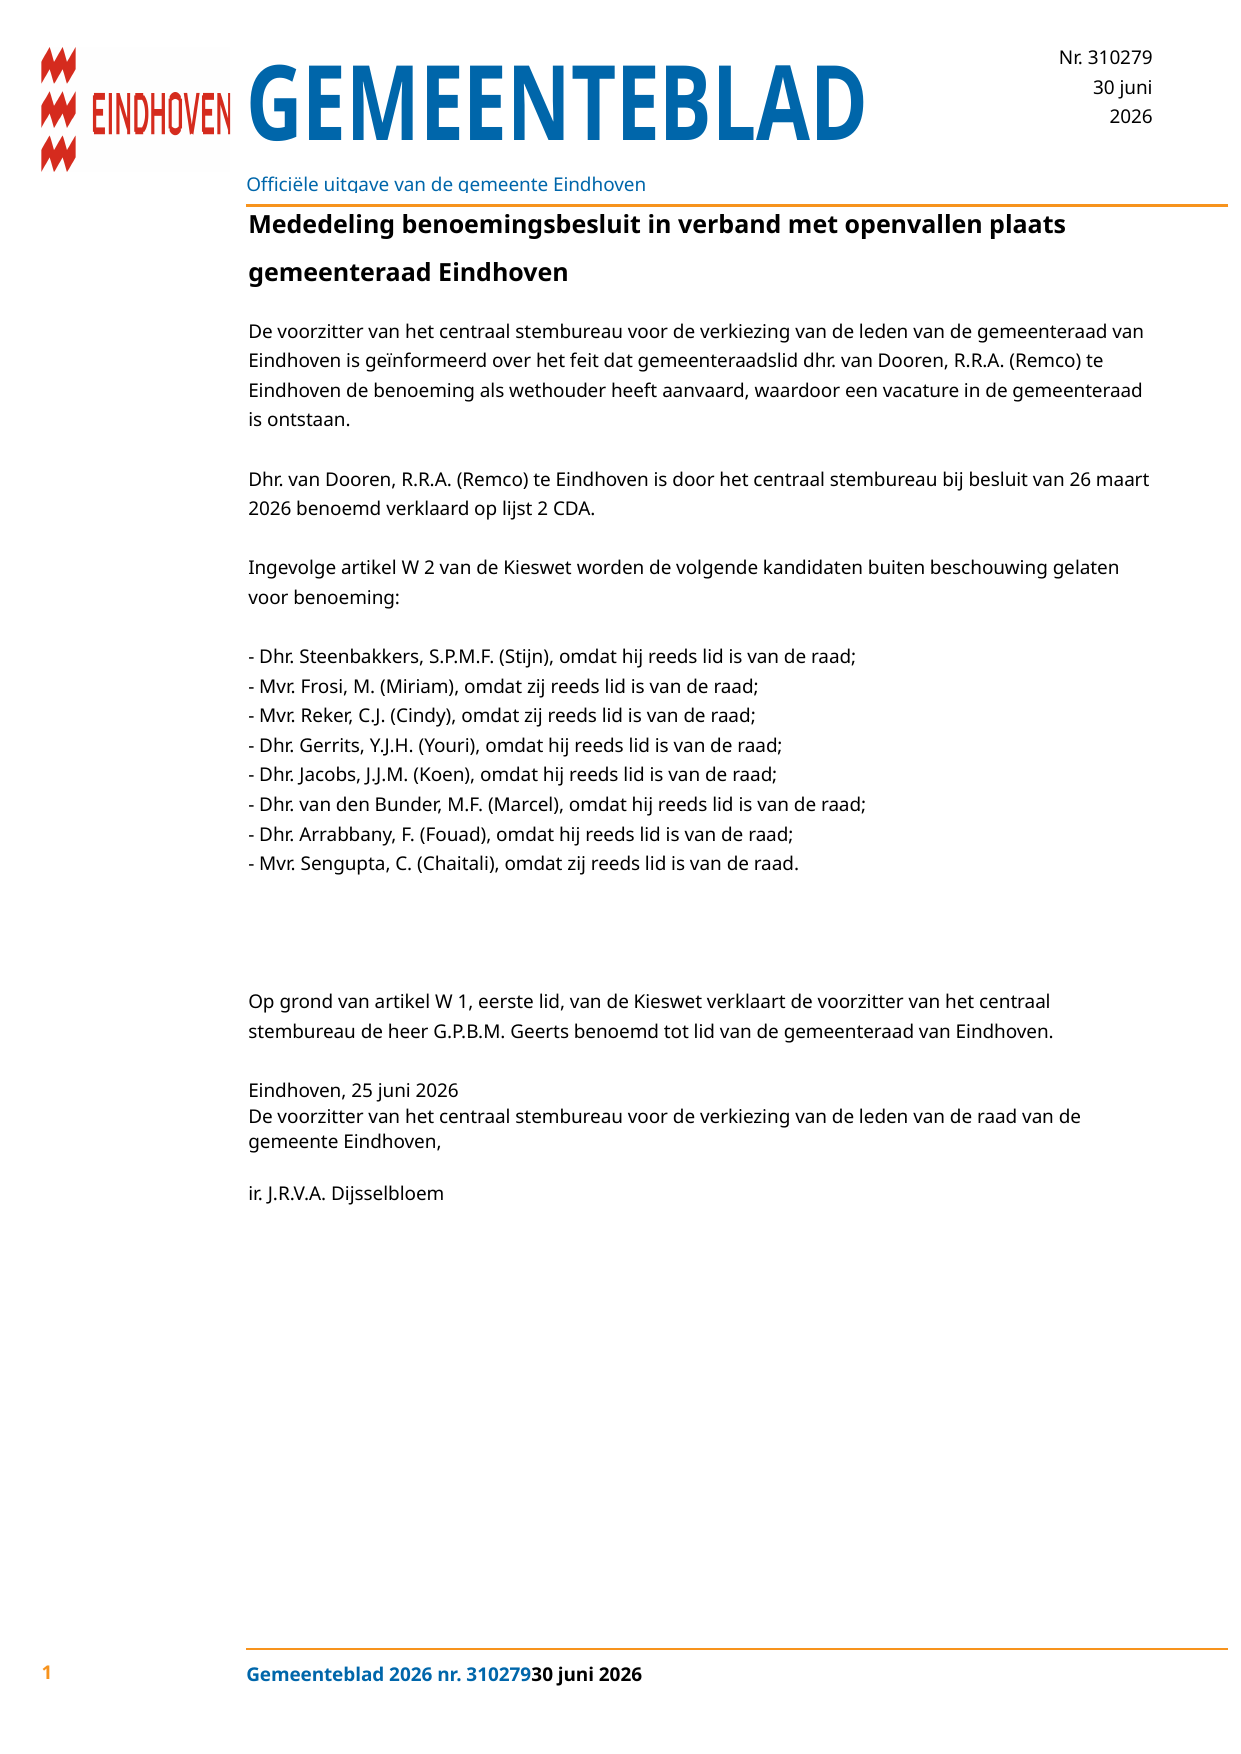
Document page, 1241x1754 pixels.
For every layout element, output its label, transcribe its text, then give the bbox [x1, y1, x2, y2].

text Op grond van artikel W 1, eerste lid, van de Kieswet verklaart de voorzitter van het centraal stembureau de heer G.P.B.M. Geerts benoemd tot lid van de gemeenteraad van Eindhoven. [248, 988, 1152, 1044]
text ir. J.R.V.A. Dijsselbloem [248, 1180, 1152, 1206]
picture [41, 47, 231, 172]
text - Dhr. van den Bunder, M.F. (Marcel), omdat hij reeds lid is van de raad; [248, 791, 1152, 817]
text De voorzitter van het centraal stembureau voor de verkiezing van de leden van de gemeenteraad van Eindhoven is geïnformeerd over het feit dat gemeenteraadslid dhr. van Dooren, R.R.A. (Remco) te Eindhoven de benoeming als wethouder heeft aanvaard, waardoor een vacature in de gemeenteraad is ontstaan. [248, 318, 1152, 432]
text Dhr. van Dooren, R.R.A. (Remco) te Eindhoven is door het centraal stembureau bij besluit van 26 maart 2026 benoemd verklaard op lijst 2 CDA. [248, 466, 1152, 521]
text - Mvr. Frosi, M. (Miriam), omdat zij reeds lid is van de raad; [248, 673, 1152, 699]
text Ingevolge artikel W 2 van de Kieswet worden de volgende kandidaten buiten beschouwing gelaten voor benoeming: [248, 554, 1152, 610]
text Eindhoven, 25 juni 2026 [248, 1077, 1152, 1103]
text De voorzitter van het centraal stembureau voor de verkiezing van de leden van de raad van de gemeente Eindhoven, [248, 1103, 1152, 1154]
text - Mvr. Reker, C.J. (Cindy), omdat zij reeds lid is van de raad; [248, 702, 1152, 728]
text - Dhr. Steenbakkers, S.P.M.F. (Stijn), omdat hij reeds lid is van de raad; [248, 643, 1152, 669]
text - Dhr. Gerrits, Y.J.H. (Youri), omdat hij reeds lid is van de raad; [248, 732, 1152, 758]
text Mededeling benoemingsbesluit in verband met openvallen plaats gemeenteraad Eindhoven [248, 207, 1152, 288]
text - Dhr. Arrabbany, F. (Fouad), omdat hij reeds lid is van de raad; [248, 821, 1152, 847]
text - Dhr. Jacobs, J.J.M. (Koen), omdat hij reeds lid is van de raad; [248, 762, 1152, 787]
text - Mvr. Sengupta, C. (Chaitali), omdat zij reeds lid is van de raad. [248, 850, 1152, 876]
